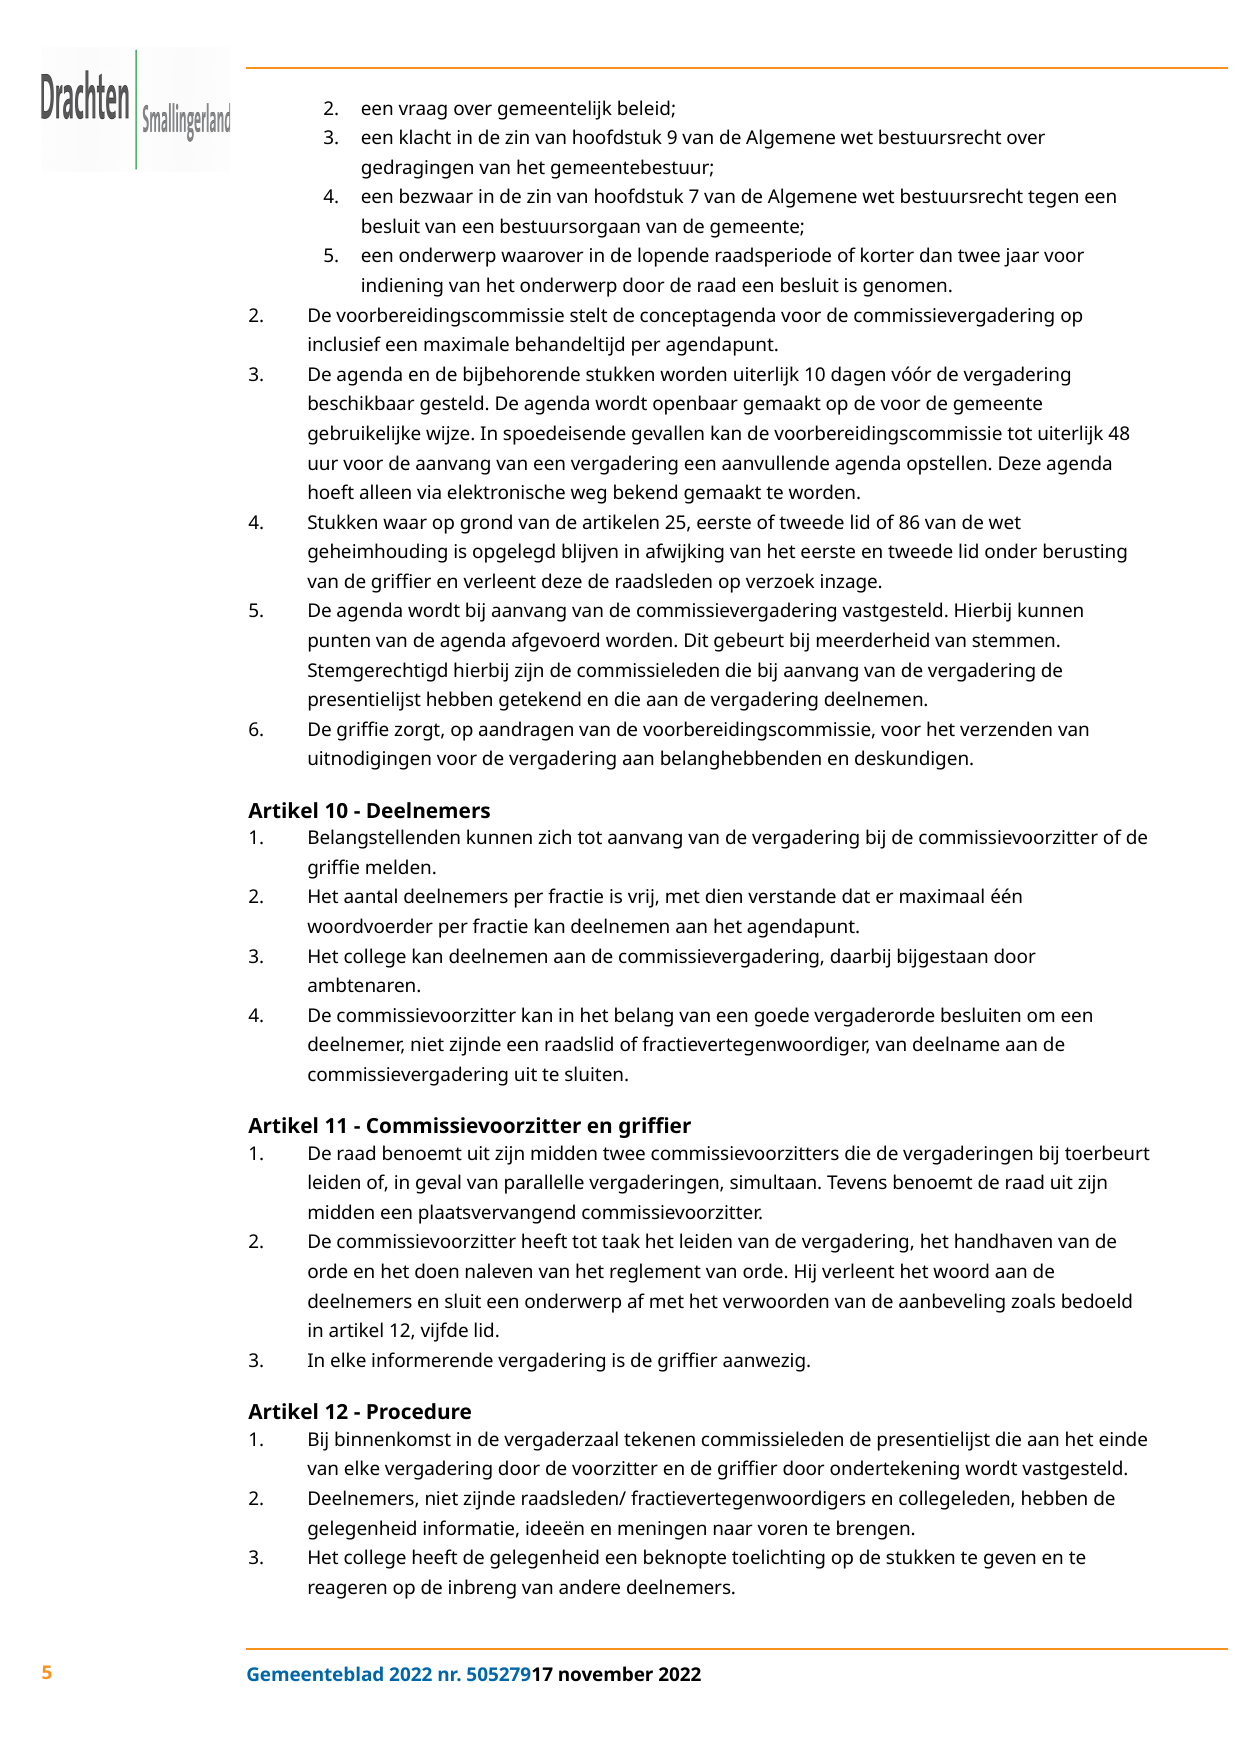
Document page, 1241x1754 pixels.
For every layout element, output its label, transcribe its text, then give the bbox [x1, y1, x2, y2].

list De griffie zorgt, op aandragen van de voorbereidingscommissie, voor het verzenden van uitnodigingen voor de vergadering aan belanghebbenden en deskundigen. [248, 716, 1152, 771]
list In elke informerende vergadering is de griffier aanwezig. [248, 1347, 1152, 1373]
list De raad benoemt uit zijn midden twee commissievoorzitters die de vergaderingen bij toerbeurt leiden of, in geval van parallelle vergaderingen, simultaan. Tevens benoemt de raad uit zijn midden een plaatsvervangend commissievoorzitter. [248, 1140, 1152, 1225]
text Artikel 12 - Procedure [248, 1397, 1152, 1426]
picture [41, 47, 231, 172]
list een onderwerp waarover in de lopende raadsperiode of korter dan twee jaar voor indiening van het onderwerp door de raad een besluit is genomen. [323, 243, 1152, 298]
list een klacht in de zin van hoofdstuk 9 van de Algemene wet bestuursrecht over gedragingen van het gemeentebestuur; [323, 124, 1152, 180]
list Deelnemers, niet zijnde raadsleden/ fractievertegenwoordigers en collegeleden, hebben de gelegenheid informatie, ideeën en meningen naar voren te brengen. [248, 1485, 1152, 1540]
text Artikel 10 - Deelnemers [248, 796, 1152, 824]
list De voorbereidingscommissie stelt de conceptagenda voor de commissievergadering op inclusief een maximale behandeltijd per agendapunt. [248, 302, 1152, 357]
list Het college kan deelnemen aan de commissievergadering, daarbij bijgestaan door ambtenaren. [248, 943, 1152, 998]
list een vraag over gemeentelijk beleid; [323, 95, 1152, 121]
list De commissievoorzitter kan in het belang van een goede vergaderorde besluiten om een deelnemer, niet zijnde een raadslid of fractievertegenwoordiger, van deelname aan de commissievergadering uit te sluiten. [248, 1002, 1152, 1087]
list Bij binnenkomst in de vergaderzaal tekenen commissieleden de presentielijst die aan het einde van elke vergadering door de voorzitter en de griffier door ondertekening wordt vastgesteld. [248, 1426, 1152, 1481]
list een bezwaar in de zin van hoofdstuk 7 van de Algemene wet bestuursrecht tegen een besluit van een bestuursorgaan van de gemeente; [323, 183, 1152, 239]
list Stukken waar op grond van de artikelen 25, eerste of tweede lid of 86 van de wet geheimhouding is opgelegd blijven in afwijking van het eerste en tweede lid onder berusting van de griffier en verleent deze de raadsleden op verzoek inzage. [248, 509, 1152, 594]
list Het aantal deelnemers per fractie is vrij, met dien verstande dat er maximaal één woordvoerder per fractie kan deelnemen aan het agendapunt. [248, 884, 1152, 939]
list De agenda en de bijbehorende stukken worden uiterlijk 10 dagen vóór de vergadering beschikbaar gesteld. De agenda wordt openbaar gemaakt op de voor de gemeente gebruikelijke wijze. In spoedeisende gevallen kan de voorbereidingscommissie tot uiterlijk 48 uur voor de aanvang van een vergadering een aanvullende agenda opstellen. Deze agenda hoeft alleen via elektronische weg bekend gemaakt te worden. [248, 361, 1152, 505]
text Artikel 11 - Commissievoorzitter en griffier [248, 1112, 1152, 1140]
list De agenda wordt bij aanvang van de commissievergadering vastgesteld. Hierbij kunnen punten van de agenda afgevoerd worden. Dit gebeurt bij meerderheid van stemmen. Stemgerechtigd hierbij zijn de commissieleden die bij aanvang van de vergadering de presentielijst hebben getekend en die aan de vergadering deelnemen. [248, 598, 1152, 712]
list Het college heeft de gelegenheid een beknopte toelichting op de stukken te geven en te reageren op de inbreng van andere deelnemers. [248, 1544, 1152, 1599]
list De commissievoorzitter heeft tot taak het leiden van de vergadering, het handhaven van de orde en het doen naleven van het reglement van orde. Hij verleent het woord aan de deelnemers en sluit een onderwerp af met het verwoorden van de aanbeveling zoals bedoeld in artikel 12, vijfde lid. [248, 1229, 1152, 1343]
list Belangstellenden kunnen zich tot aanvang van de vergadering bij de commissievoorzitter of de griffie melden. [248, 824, 1152, 880]
